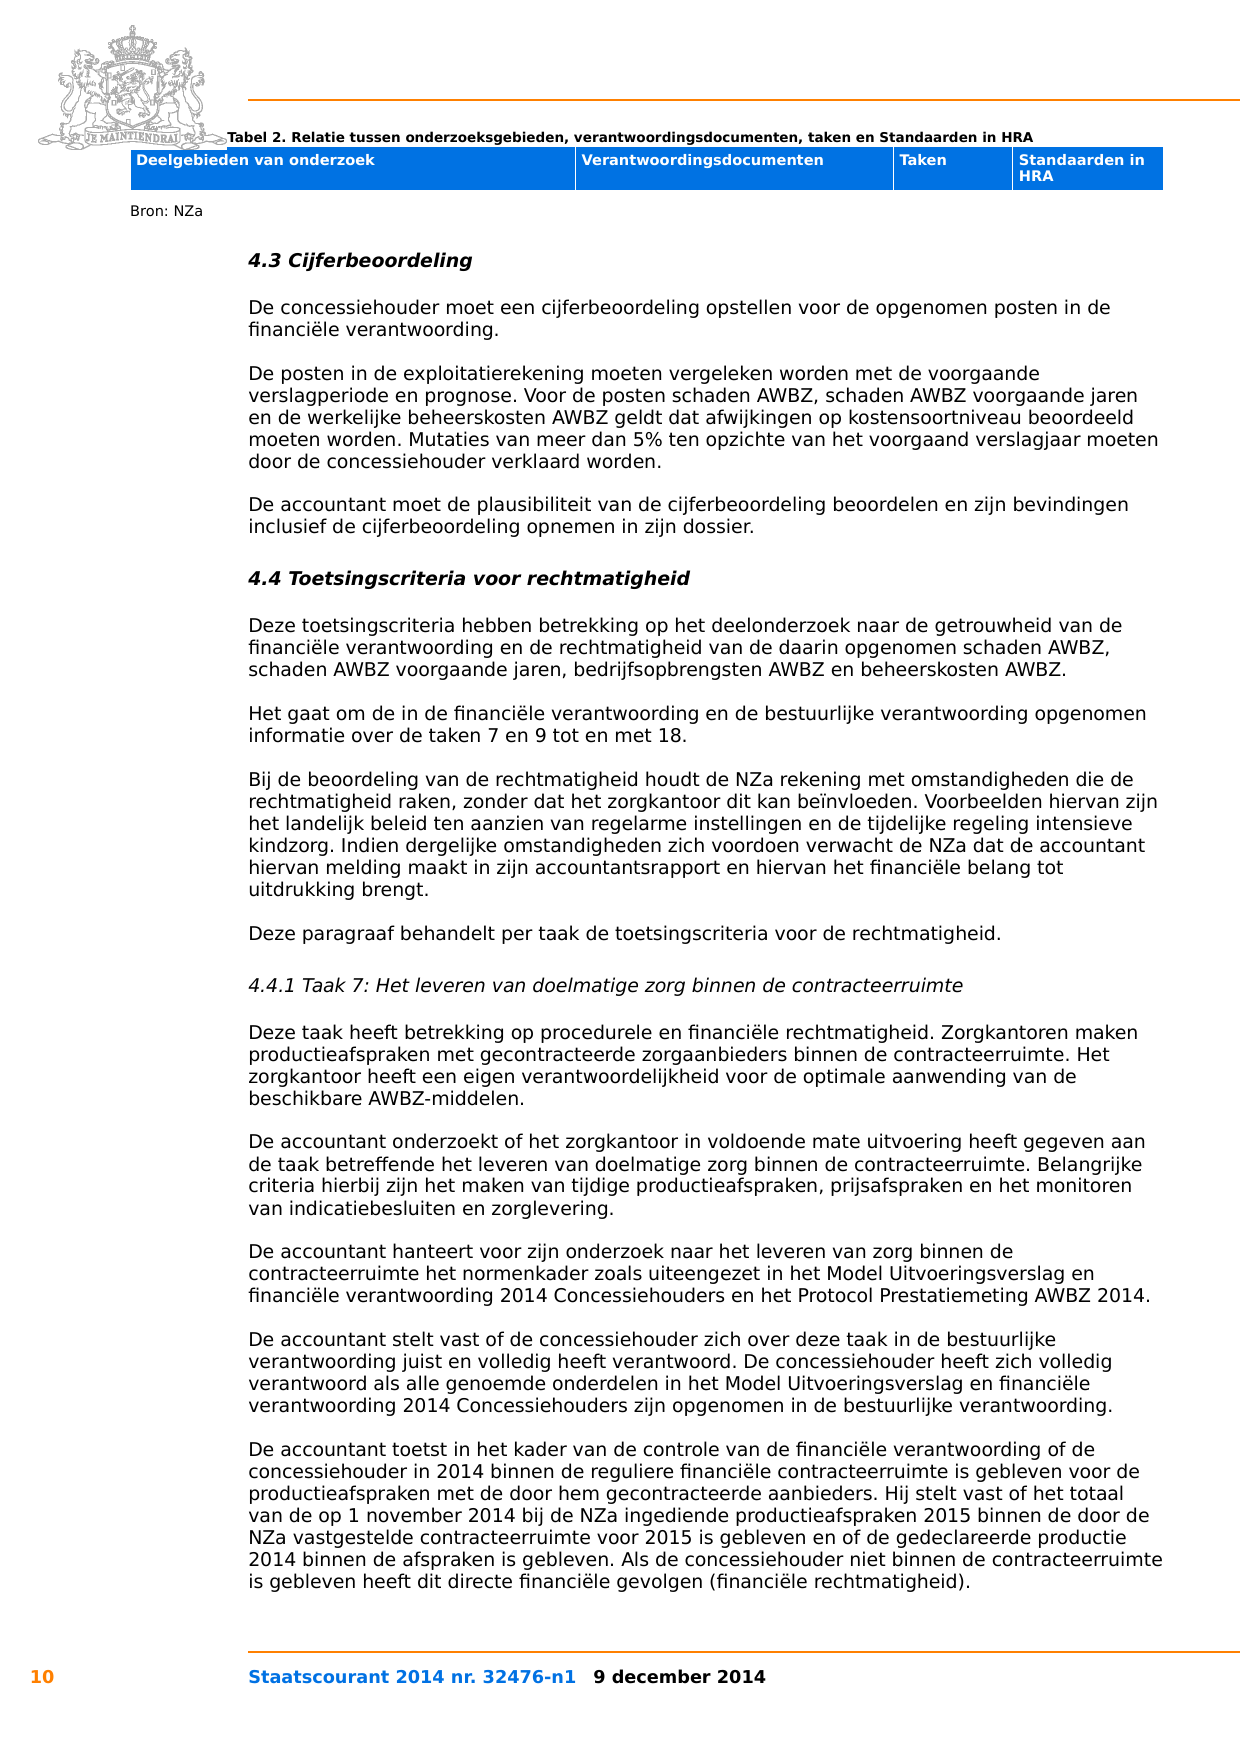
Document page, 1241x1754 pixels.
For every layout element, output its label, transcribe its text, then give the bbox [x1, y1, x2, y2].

text Deze paragraaf behandelt per taak de toetsingscriteria voor de rechtmatigheid. [248, 923, 1163, 945]
table_cell Deelgebieden van onderzoek [131, 147, 575, 190]
text De posten in de exploitatierekening moeten vergeleken worden met de voorgaande verslagperiode en prognose. Voor de posten schaden AWBZ, schaden AWBZ voorgaande jaren en de werkelijke beheerskosten AWBZ geldt dat afwijkingen op kostensoortniveau beoordeeld moeten worden. Mutaties van meer dan 5% ten opzichte van het voorgaand verslagjaar moeten door de concessiehouder verklaard worden. [248, 363, 1163, 472]
text De concessiehouder moet een cijferbeoordeling opstellen voor de opgenomen posten in de financiële verantwoording. [248, 297, 1163, 341]
text Deze taak heeft betrekking op procedurele en financiële rechtmatigheid. Zorgkantoren maken productieafspraken met gecontracteerde zorgaanbieders binnen de contracteerruimte. Het zorgkantoor heeft een eigen verantwoordelijkheid voor de optimale aanwending van de beschikbare AWBZ-middelen. [248, 1022, 1163, 1109]
subtitle 4.3 Cijferbeoordeling [248, 250, 1163, 272]
text De accountant hanteert voor zijn onderzoek naar het leveren van zorg binnen de contracteerruimte het normenkader zoals uiteengezet in het Model Uitvoeringsverslag en financiële verantwoording 2014 Concessiehouders en het Protocol Prestatiemeting AWBZ 2014. [248, 1241, 1163, 1307]
text Bij de beoordeling van de rechtmatigheid houdt de NZa rekening met omstandigheden die de rechtmatigheid raken, zonder dat het zorgkantoor dit kan beïnvloeden. Voorbeelden hiervan zijn het landelijk beleid ten aanzien van regelarme instellingen en de tijdelijke regeling intensieve kindzorg. Indien dergelijke omstandigheden zich voordoen verwacht de NZa dat de accountant hiervan melding maakt in zijn accountantsrapport en hiervan het financiële belang tot uitdrukking brengt. [248, 769, 1163, 901]
table_cell Taken [894, 147, 1012, 190]
table_cell Bron: NZa [130, 191, 1163, 220]
table_header Tabel 2. Relatie tussen onderzoeksgebieden, verantwoordingsdocumenten, taken en Standaarden in HRA [227, 130, 1163, 146]
table_cell Verantwoordingsdocumenten [576, 147, 893, 190]
text Deze toetsingscriteria hebben betrekking op het deelonderzoek naar de getrouwheid van de financiële verantwoording en de rechtmatigheid van de daarin opgenomen schaden AWBZ, schaden AWBZ voorgaande jaren, bedrijfsopbrengsten AWBZ en beheerskosten AWBZ. [248, 615, 1163, 681]
text De accountant onderzoekt of het zorgkantoor in voldoende mate uitvoering heeft gegeven aan de taak betreffende het leveren van doelmatige zorg binnen de contracteerruimte. Belangrijke criteria hierbij zijn het maken van tijdige productieafspraken, prijsafspraken en het monitoren van indicatiebesluiten en zorglevering. [248, 1131, 1163, 1219]
subtitle 4.4.1 Taak 7: Het leveren van doelmatige zorg binnen de contracteerruimte [248, 975, 1163, 997]
text De accountant stelt vast of de concessiehouder zich over deze taak in de bestuurlijke verantwoording juist en volledig heeft verantwoord. De concessiehouder heeft zich volledig verantwoord als alle genoemde onderdelen in het Model Uitvoeringsverslag en financiële verantwoording 2014 Concessiehouders zijn opgenomen in de bestuurlijke verantwoording. [248, 1329, 1163, 1417]
text De accountant moet de plausibiliteit van de cijferbeoordeling beoordelen en zijn bevindingen inclusief de cijferbeoordeling opnemen in zijn dossier. [248, 494, 1163, 538]
table_cell Standaarden in HRA [1013, 147, 1163, 190]
subtitle 4.4 Toetsingscriteria voor rechtmatigheid [248, 568, 1163, 590]
text De accountant toetst in het kader van de controle van de financiële verantwoording of de concessiehouder in 2014 binnen de reguliere financiële contracteerruimte is gebleven voor de productieafspraken met de door hem gecontracteerde aanbieders. Hij stelt vast of het totaal van de op 1 november 2014 bij de NZa ingediende productieafspraken 2015 binnen de door de NZa vastgestelde contracteerruimte voor 2015 is gebleven en of de gedeclareerde productie 2014 binnen de afspraken is gebleven. Als de concessiehouder niet binnen de contracteerruimte is gebleven heeft dit directe financiële gevolgen (financiële rechtmatigheid). [248, 1439, 1163, 1593]
picture [38, 25, 227, 150]
text Het gaat om de in de financiële verantwoording en de bestuurlijke verantwoording opgenomen informatie over de taken 7 en 9 tot en met 18. [248, 703, 1163, 747]
